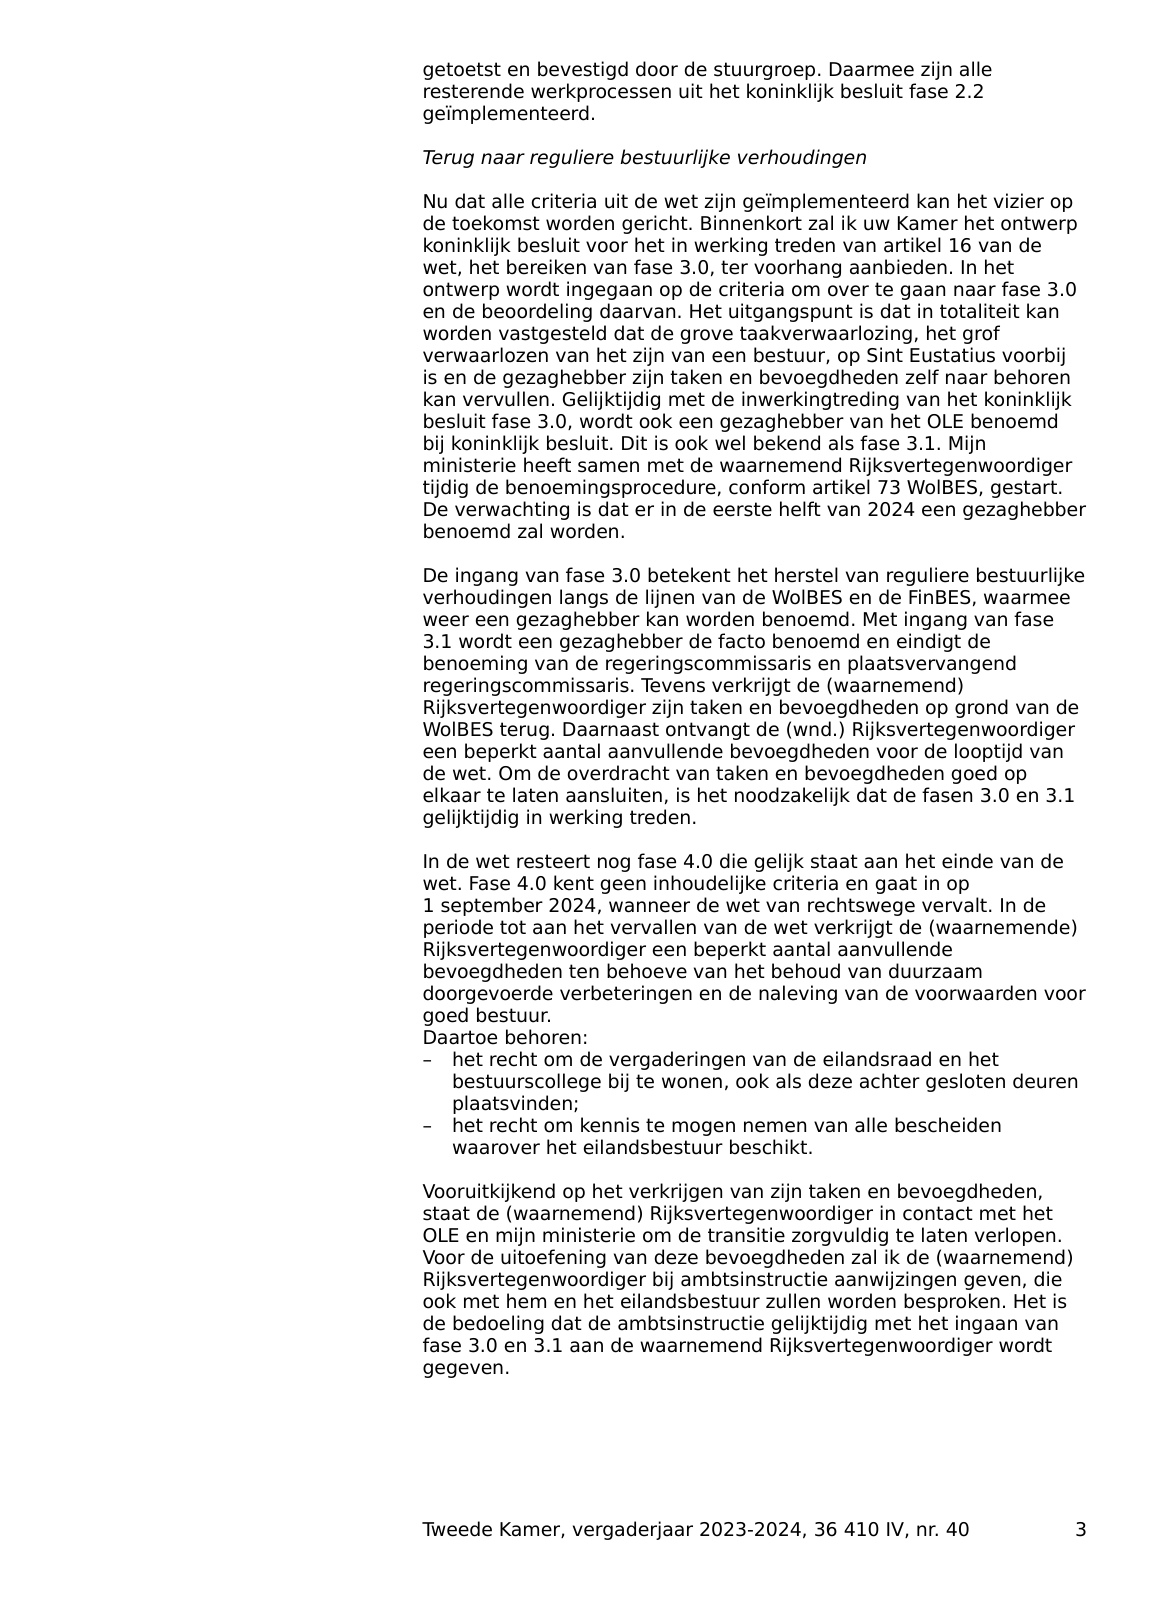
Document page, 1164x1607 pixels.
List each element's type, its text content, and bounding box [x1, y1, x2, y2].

subtitle Terug naar reguliere bestuurlijke verhoudingen [422, 147, 1087, 169]
text De ingang van fase 3.0 betekent het herstel van reguliere bestuurlijke verhoudingen langs de lijnen van de WolBES en de FinBES, waarmee weer een gezaghebber kan worden benoemd. Met ingang van fase 3.1 wordt een gezaghebber de facto benoemd en eindigt de benoeming van de regeringscommissaris en plaatsvervangend regeringscommissaris. Tevens verkrijgt de (waarnemend) Rijksvertegenwoordiger zijn taken en bevoegdheden op grond van de WolBES terug. Daarnaast ontvangt de (wnd.) Rijksvertegenwoordiger een beperkt aantal aanvullende bevoegdheden voor de looptijd van de wet. Om de overdracht van taken en bevoegdheden goed op elkaar te laten aansluiten, is het noodzakelijk dat de fasen 3.0 en 3.1 gelijktijdig in werking treden. [422, 565, 1087, 829]
text Nu dat alle criteria uit de wet zijn geïmplementeerd kan het vizier op de toekomst worden gericht. Binnenkort zal ik uw Kamer het ontwerp koninklijk besluit voor het in werking treden van artikel 16 van de wet, het bereiken van fase 3.0, ter voorhang aanbieden. In het ontwerp wordt ingegaan op de criteria om over te gaan naar fase 3.0 en de beoordeling daarvan. Het uitgangspunt is dat in totaliteit kan worden vastgesteld dat de grove taakverwaarlozing, het grof verwaarlozen van het zijn van een bestuur, op Sint Eustatius voorbij is en de gezaghebber zijn taken en bevoegdheden zelf naar behoren kan vervullen. Gelijktijdig met de inwerkingtreding van het koninklijk besluit fase 3.0, wordt ook een gezaghebber van het OLE benoemd bij koninklijk besluit. Dit is ook wel bekend als fase 3.1. Mijn ministerie heeft samen met de waarnemend Rijksvertegenwoordiger tijdig de benoemingsprocedure, conform artikel 73 WolBES, gestart. De verwachting is dat er in de eerste helft van 2024 een gezaghebber benoemd zal worden. [422, 191, 1087, 543]
text In de wet resteert nog fase 4.0 die gelijk staat aan het einde van de wet. Fase 4.0 kent geen inhoudelijke criteria en gaat in op 1 september 2024, wanneer de wet van rechtswege vervalt. In de periode tot aan het vervallen van de wet verkrijgt de (waarnemende) Rijksvertegenwoordiger een beperkt aantal aanvullende bevoegdheden ten behoeve van het behoud van duurzaam doorgevoerde verbeteringen en de naleving van de voorwaarden voor goed bestuur. [422, 851, 1087, 1027]
text Daartoe behoren: [422, 1027, 1087, 1049]
text – het recht om de vergaderingen van de eilandsraad en het bestuurscollege bij te wonen, ook als deze achter gesloten deuren plaatsvinden; [422, 1049, 1087, 1115]
text getoetst en bevestigd door de stuurgroep. Daarmee zijn alle resterende werkprocessen uit het koninklijk besluit fase 2.2 geïmplementeerd. [422, 59, 1087, 125]
text – het recht om kennis te mogen nemen van alle bescheiden waarover het eilandsbestuur beschikt. [422, 1115, 1087, 1159]
text Vooruitkijkend op het verkrijgen van zijn taken en bevoegdheden, staat de (waarnemend) Rijksvertegenwoordiger in contact met het OLE en mijn ministerie om de transitie zorgvuldig te laten verlopen. Voor de uitoefening van deze bevoegdheden zal ik de (waarnemend) Rijksvertegenwoordiger bij ambtsinstructie aanwijzingen geven, die ook met hem en het eilandsbestuur zullen worden besproken. Het is de bedoeling dat de ambtsinstructie gelijktijdig met het ingaan van fase 3.0 en 3.1 aan de waarnemend Rijksvertegenwoordiger wordt gegeven. [422, 1181, 1087, 1379]
